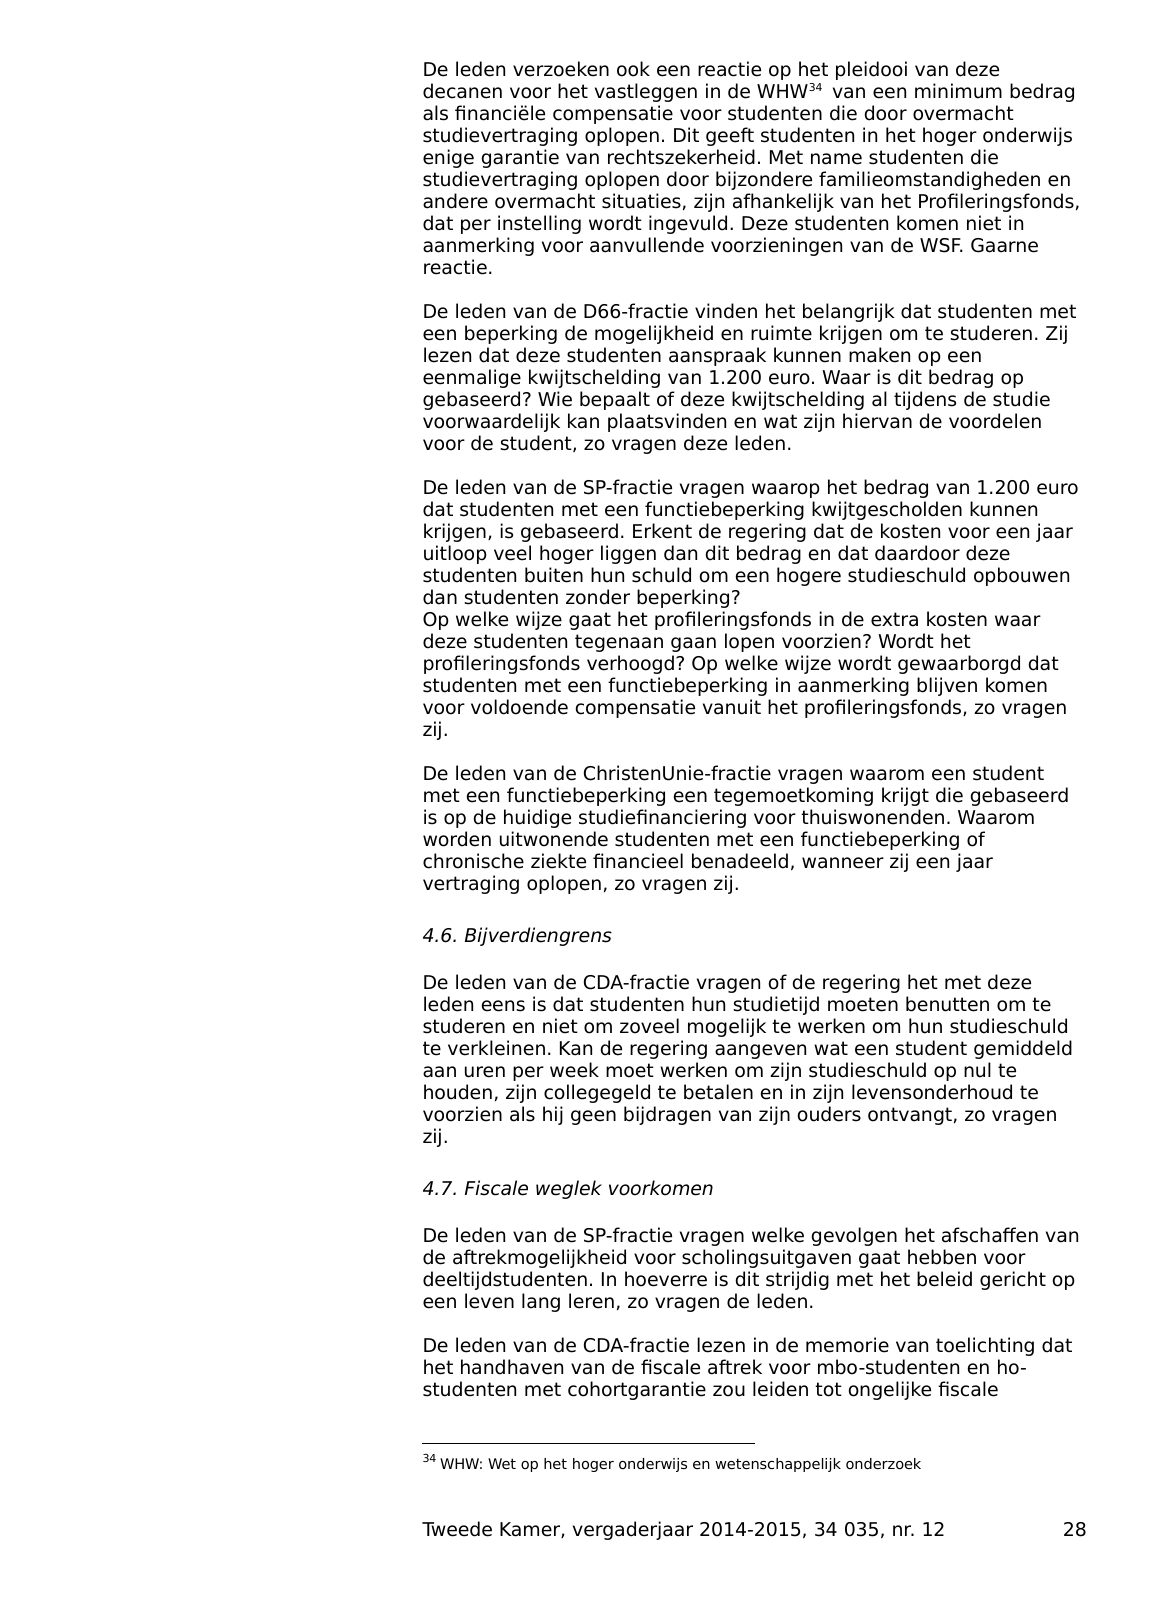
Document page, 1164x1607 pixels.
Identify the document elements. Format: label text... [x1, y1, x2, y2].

text De leden van de CDA-fractie lezen in de memorie van toelichting dat het handhaven van de fiscale aftrek voor mbo-studenten en ho-studenten met cohortgarantie zou leiden tot ongelijke fiscale [422, 1335, 1087, 1401]
text WHW: Wet op het hoger onderwijs en wetenschappelijk onderzoek [422, 1452, 1087, 1474]
text De leden verzoeken ook een reactie op het pleidooi van deze decanen voor het vastleggen in de WHW van een minimum bedrag als financiële compensatie voor studenten die door overmacht studievertraging oplopen. Dit geeft studenten in het hoger onderwijs enige garantie van rechtszekerheid. Met name studenten die studievertraging oplopen door bijzondere familieomstandigheden en andere overmacht situaties, zijn afhankelijk van het Profileringsfonds, dat per instelling wordt ingevuld. Deze studenten komen niet in aanmerking voor aanvullende voorzieningen van de WSF. Gaarne reactie. [422, 59, 1087, 279]
text De leden van de ChristenUnie-fractie vragen waarom een student met een functiebeperking een tegemoetkoming krijgt die gebaseerd is op de huidige studiefinanciering voor thuiswonenden. Waarom worden uitwonende studenten met een functiebeperking of chronische ziekte financieel benadeeld, wanneer zij een jaar vertraging oplopen, zo vragen zij. [422, 763, 1087, 895]
subtitle 4.7. Fiscale weglek voorkomen [422, 1178, 1087, 1200]
text De leden van de SP-fractie vragen waarop het bedrag van 1.200 euro dat studenten met een functiebeperking kwijtgescholden kunnen krijgen, is gebaseerd. Erkent de regering dat de kosten voor een jaar uitloop veel hoger liggen dan dit bedrag en dat daardoor deze studenten buiten hun schuld om een hogere studieschuld opbouwen dan studenten zonder beperking? [422, 477, 1087, 609]
text De leden van de CDA-fractie vragen of de regering het met deze leden eens is dat studenten hun studietijd moeten benutten om te studeren en niet om zoveel mogelijk te werken om hun studieschuld te verkleinen. Kan de regering aangeven wat een student gemiddeld aan uren per week moet werken om zijn studieschuld op nul te houden, zijn collegegeld te betalen en in zijn levensonderhoud te voorzien als hij geen bijdragen van zijn ouders ontvangt, zo vragen zij. [422, 972, 1087, 1148]
text De leden van de SP-fractie vragen welke gevolgen het afschaffen van de aftrekmogelijkheid voor scholingsuitgaven gaat hebben voor deeltijdstudenten. In hoeverre is dit strijdig met het beleid gericht op een leven lang leren, zo vragen de leden. [422, 1225, 1087, 1313]
text Op welke wijze gaat het profileringsfonds in de extra kosten waar deze studenten tegenaan gaan lopen voorzien? Wordt het profileringsfonds verhoogd? Op welke wijze wordt gewaarborgd dat studenten met een functiebeperking in aanmerking blijven komen voor voldoende compensatie vanuit het profileringsfonds, zo vragen zij. [422, 609, 1087, 741]
text De leden van de D66-fractie vinden het belangrijk dat studenten met een beperking de mogelijkheid en ruimte krijgen om te studeren. Zij lezen dat deze studenten aanspraak kunnen maken op een eenmalige kwijtschelding van 1.200 euro. Waar is dit bedrag op gebaseerd? Wie bepaalt of deze kwijtschelding al tijdens de studie voorwaardelijk kan plaatsvinden en wat zijn hiervan de voordelen voor de student, zo vragen deze leden. [422, 301, 1087, 455]
subtitle 4.6. Bijverdiengrens [422, 925, 1087, 947]
